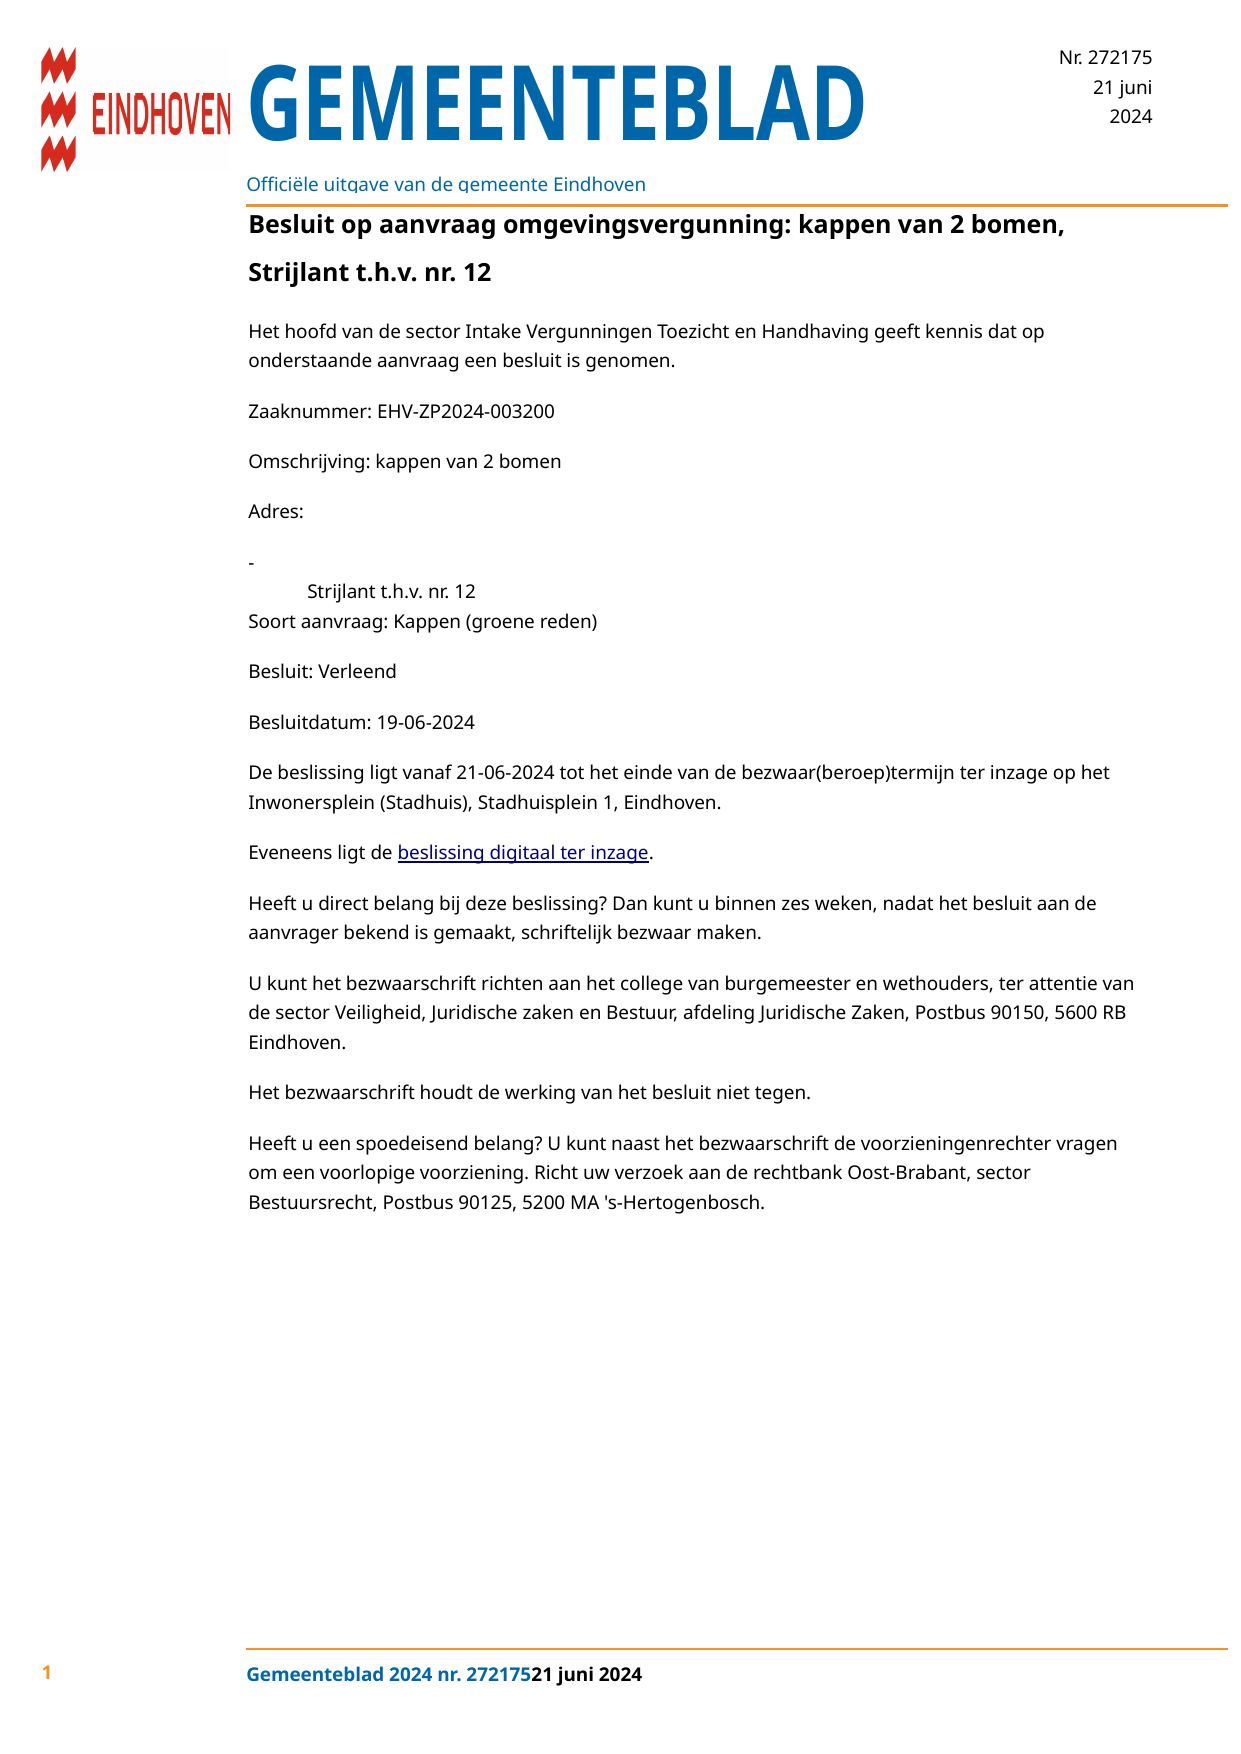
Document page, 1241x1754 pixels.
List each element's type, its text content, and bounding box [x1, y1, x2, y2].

text Adres: [248, 499, 1152, 524]
text De beslissing ligt vanaf 21-06-2024 tot het einde van de bezwaar(beroep)termijn ter inzage op het Inwonersplein (Stadhuis), Stadhuisplein 1, Eindhoven. [248, 759, 1152, 815]
text Heeft u direct belang bij deze beslissing? Dan kunt u binnen zes weken, nadat het besluit aan de aanvrager bekend is gemaakt, schriftelijk bezwaar maken. [248, 890, 1152, 945]
text Besluit op aanvraag omgevingsvergunning: kappen van 2 bomen, Strijlant t.h.v. nr. 12 [248, 207, 1152, 288]
text U kunt het bezwaarschrift richten aan het college van burgemeester en wethouders, ter attentie van de sector Veiligheid, Juridische zaken en Bestuur, afdeling Juridische Zaken, Postbus 90150, 5600 RB Eindhoven. [248, 970, 1152, 1055]
list Strijlant t.h.v. nr. 12 [248, 579, 1152, 604]
text Zaaknummer: EHV-ZP2024-003200 [248, 398, 1152, 424]
text Soort aanvraag: Kappen (groene reden) [248, 608, 1152, 634]
text Omschrijving: kappen van 2 bomen [248, 448, 1152, 474]
text Besluit: Verleend [248, 659, 1152, 684]
text Besluitdatum: 19-06-2024 [248, 709, 1152, 735]
text Heeft u een spoedeisend belang? U kunt naast het bezwaarschrift de voorzieningenrechter vragen om een voorlopige voorziening. Richt uw verzoek aan de rechtbank Oost-Brabant, sector Bestuursrecht, Postbus 90125, 5200 MA 's-Hertogenbosch. [248, 1130, 1152, 1215]
text Het bezwaarschrift houdt de werking van het besluit niet tegen. [248, 1079, 1152, 1105]
text Het hoofd van de sector Intake Vergunningen Toezicht en Handhaving geeft kennis dat op onderstaande aanvraag een besluit is genomen. [248, 318, 1152, 373]
text Eveneens ligt de beslissing digitaal ter inzage. [248, 839, 1152, 865]
picture [41, 47, 231, 172]
